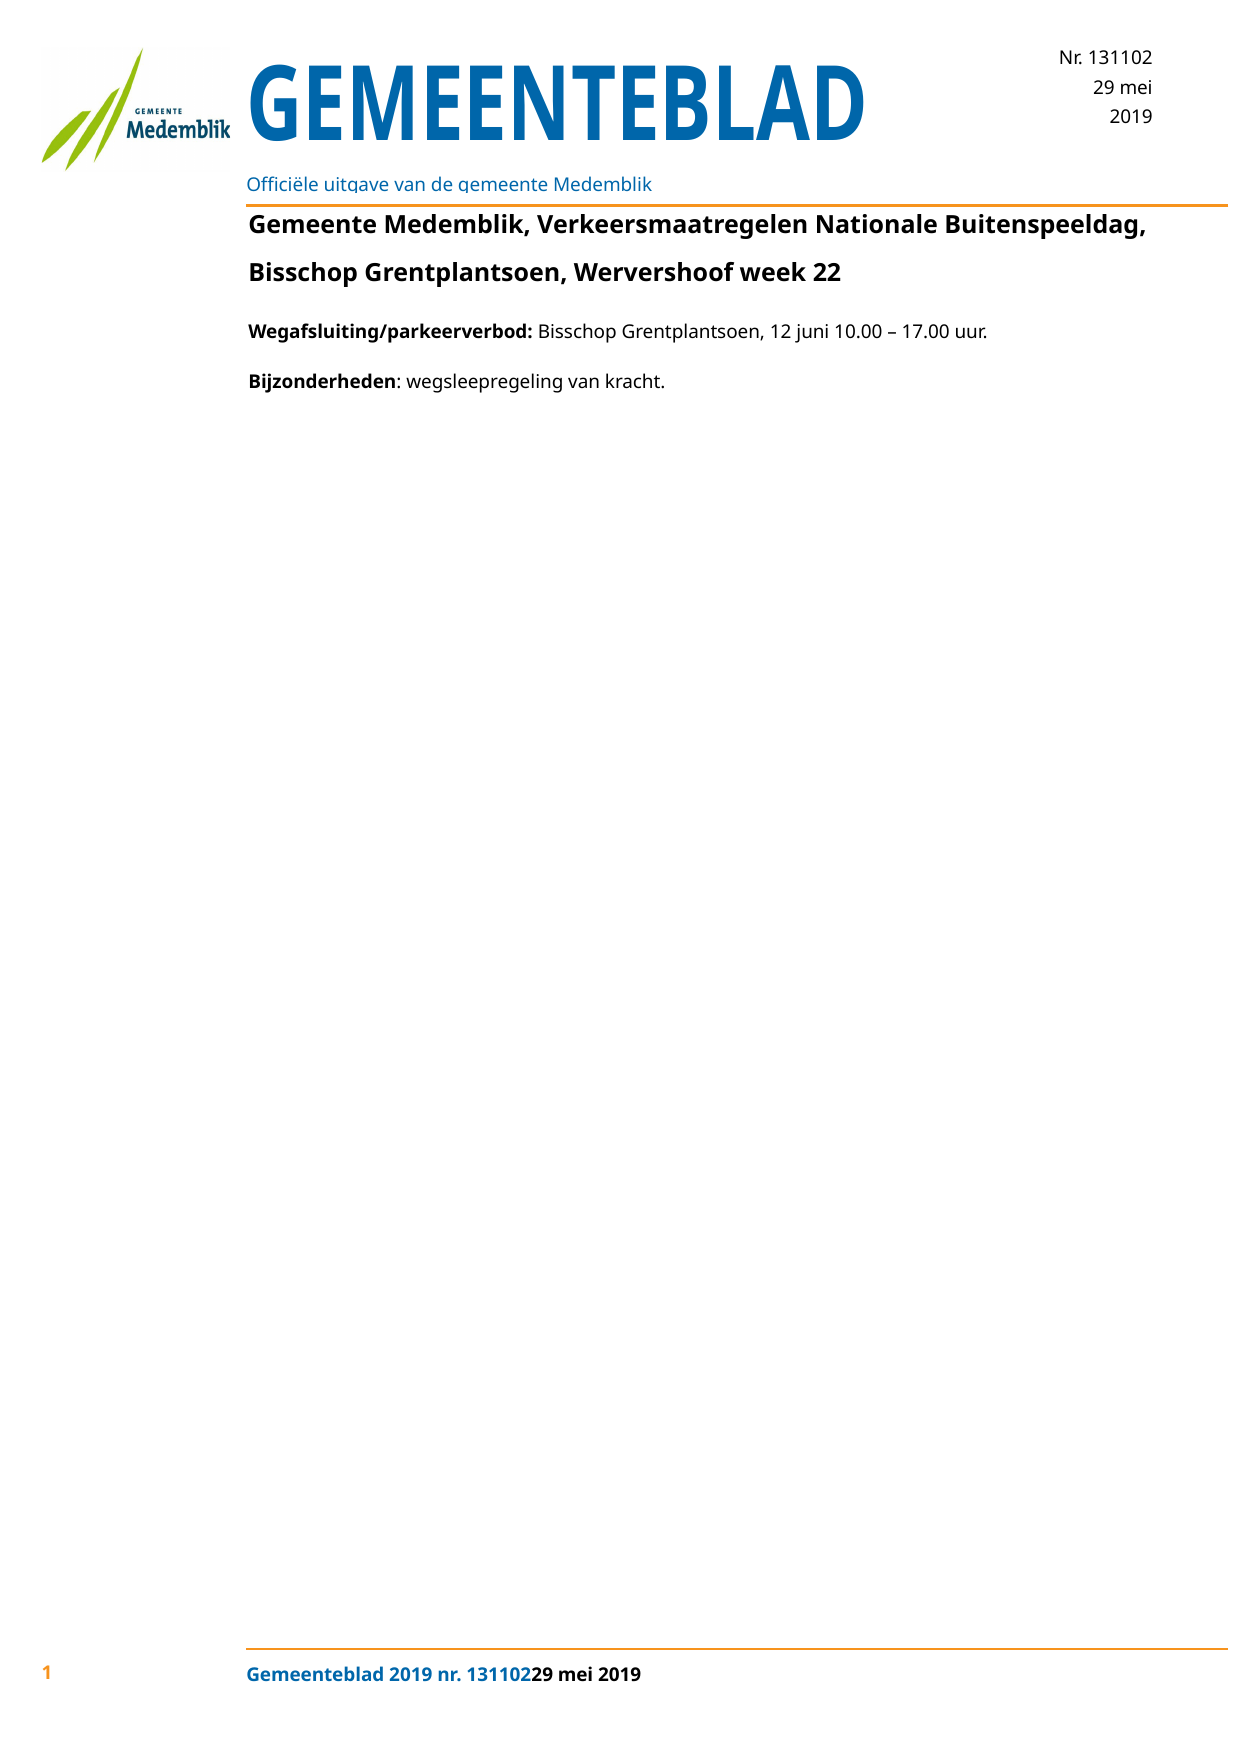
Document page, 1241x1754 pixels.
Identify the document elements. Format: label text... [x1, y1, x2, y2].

text Gemeente Medemblik, Verkeersmaatregelen Nationale Buitenspeeldag, Bisschop Grentplantsoen, Wervershoof week 22 [248, 207, 1152, 288]
text Wegafsluiting/parkeerverbod: Bisschop Grentplantsoen, 12 juni 10.00 – 17.00 uur. [248, 318, 1152, 344]
picture [41, 47, 231, 172]
text Bijzonderheden: wegsleepregeling van kracht. [248, 368, 1152, 394]
